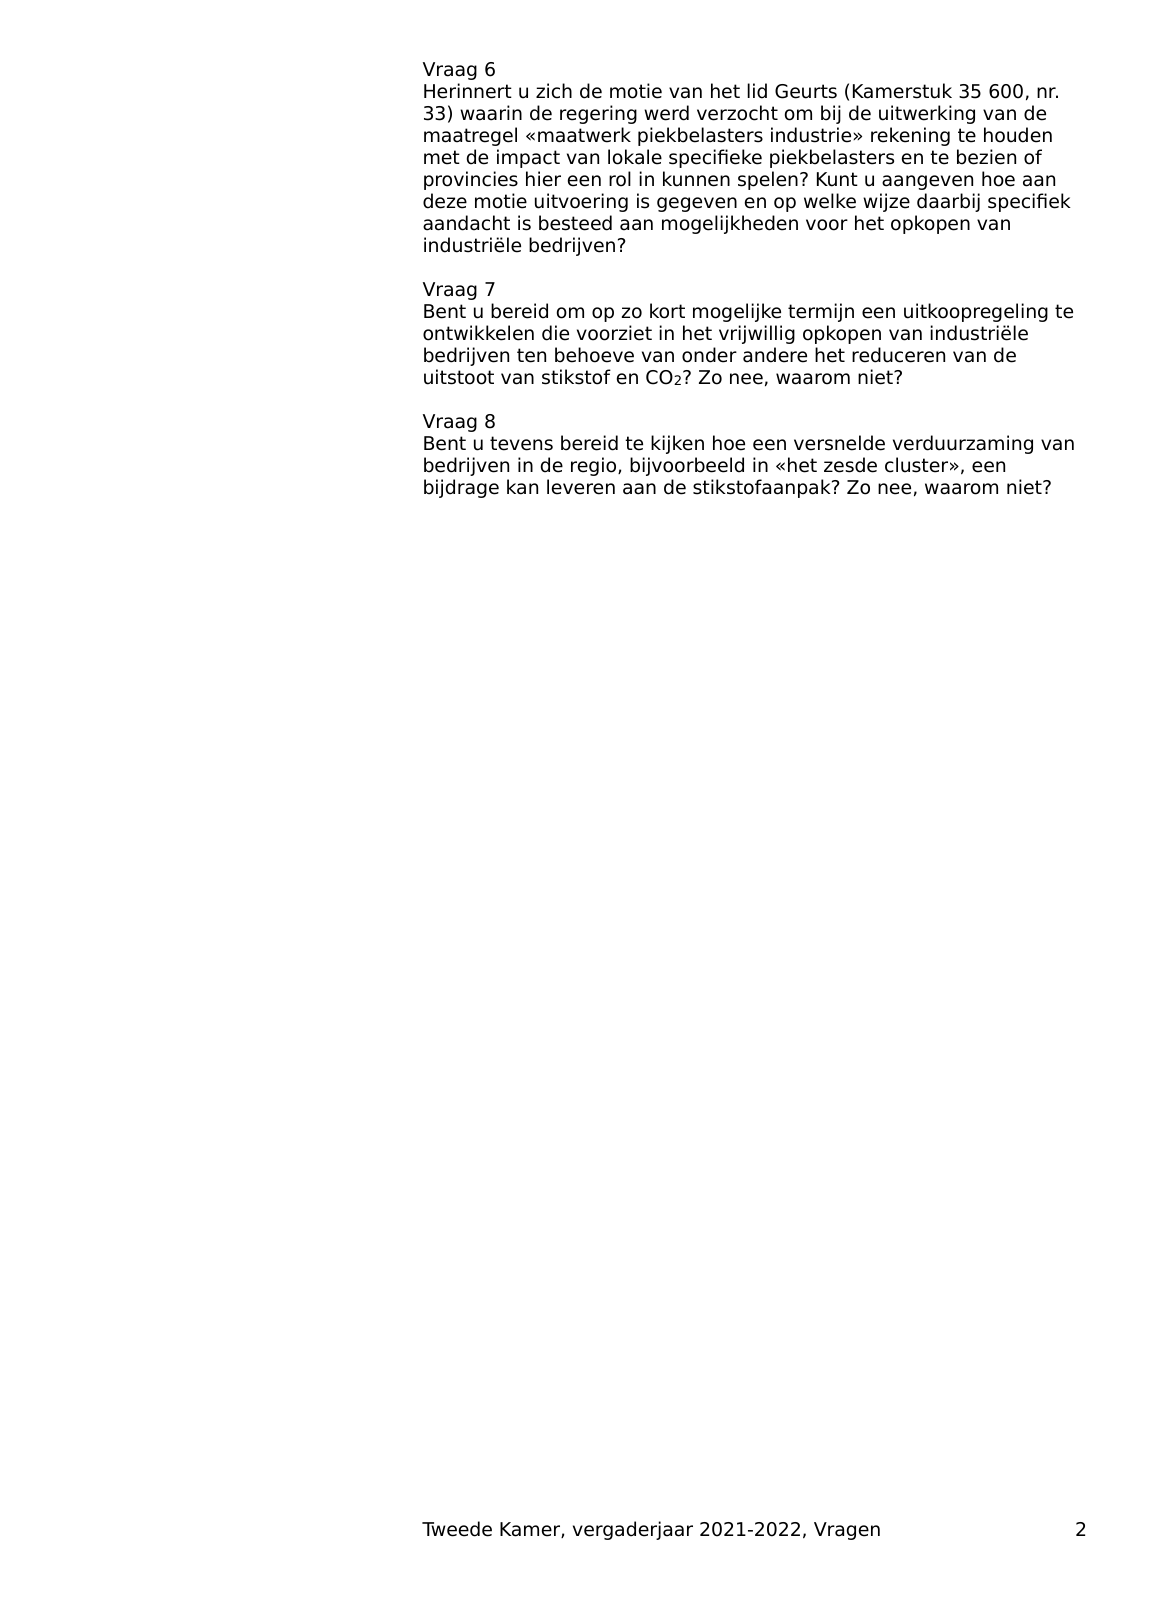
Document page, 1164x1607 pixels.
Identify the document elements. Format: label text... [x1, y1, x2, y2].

text Vraag 8 [422, 411, 1087, 433]
text Bent u bereid om op zo kort mogelijke termijn een uitkoopregeling te ontwikkelen die voorziet in het vrijwillig opkopen van industriële bedrijven ten behoeve van onder andere het reduceren van de uitstoot van stikstof en CO2? Zo nee, waarom niet? [422, 301, 1087, 389]
text Vraag 7 [422, 279, 1087, 301]
text Vraag 6 [422, 59, 1087, 81]
text Herinnert u zich de motie van het lid Geurts (Kamerstuk 35 600, nr. 33) waarin de regering werd verzocht om bij de uitwerking van de maatregel «maatwerk piekbelasters industrie» rekening te houden met de impact van lokale specifieke piekbelasters en te bezien of provincies hier een rol in kunnen spelen? Kunt u aangeven hoe aan deze motie uitvoering is gegeven en op welke wijze daarbij specifiek aandacht is besteed aan mogelijkheden voor het opkopen van industriële bedrijven? [422, 81, 1087, 257]
text Bent u tevens bereid te kijken hoe een versnelde verduurzaming van bedrijven in de regio, bijvoorbeeld in «het zesde cluster», een bijdrage kan leveren aan de stikstofaanpak? Zo nee, waarom niet? [422, 433, 1087, 499]
